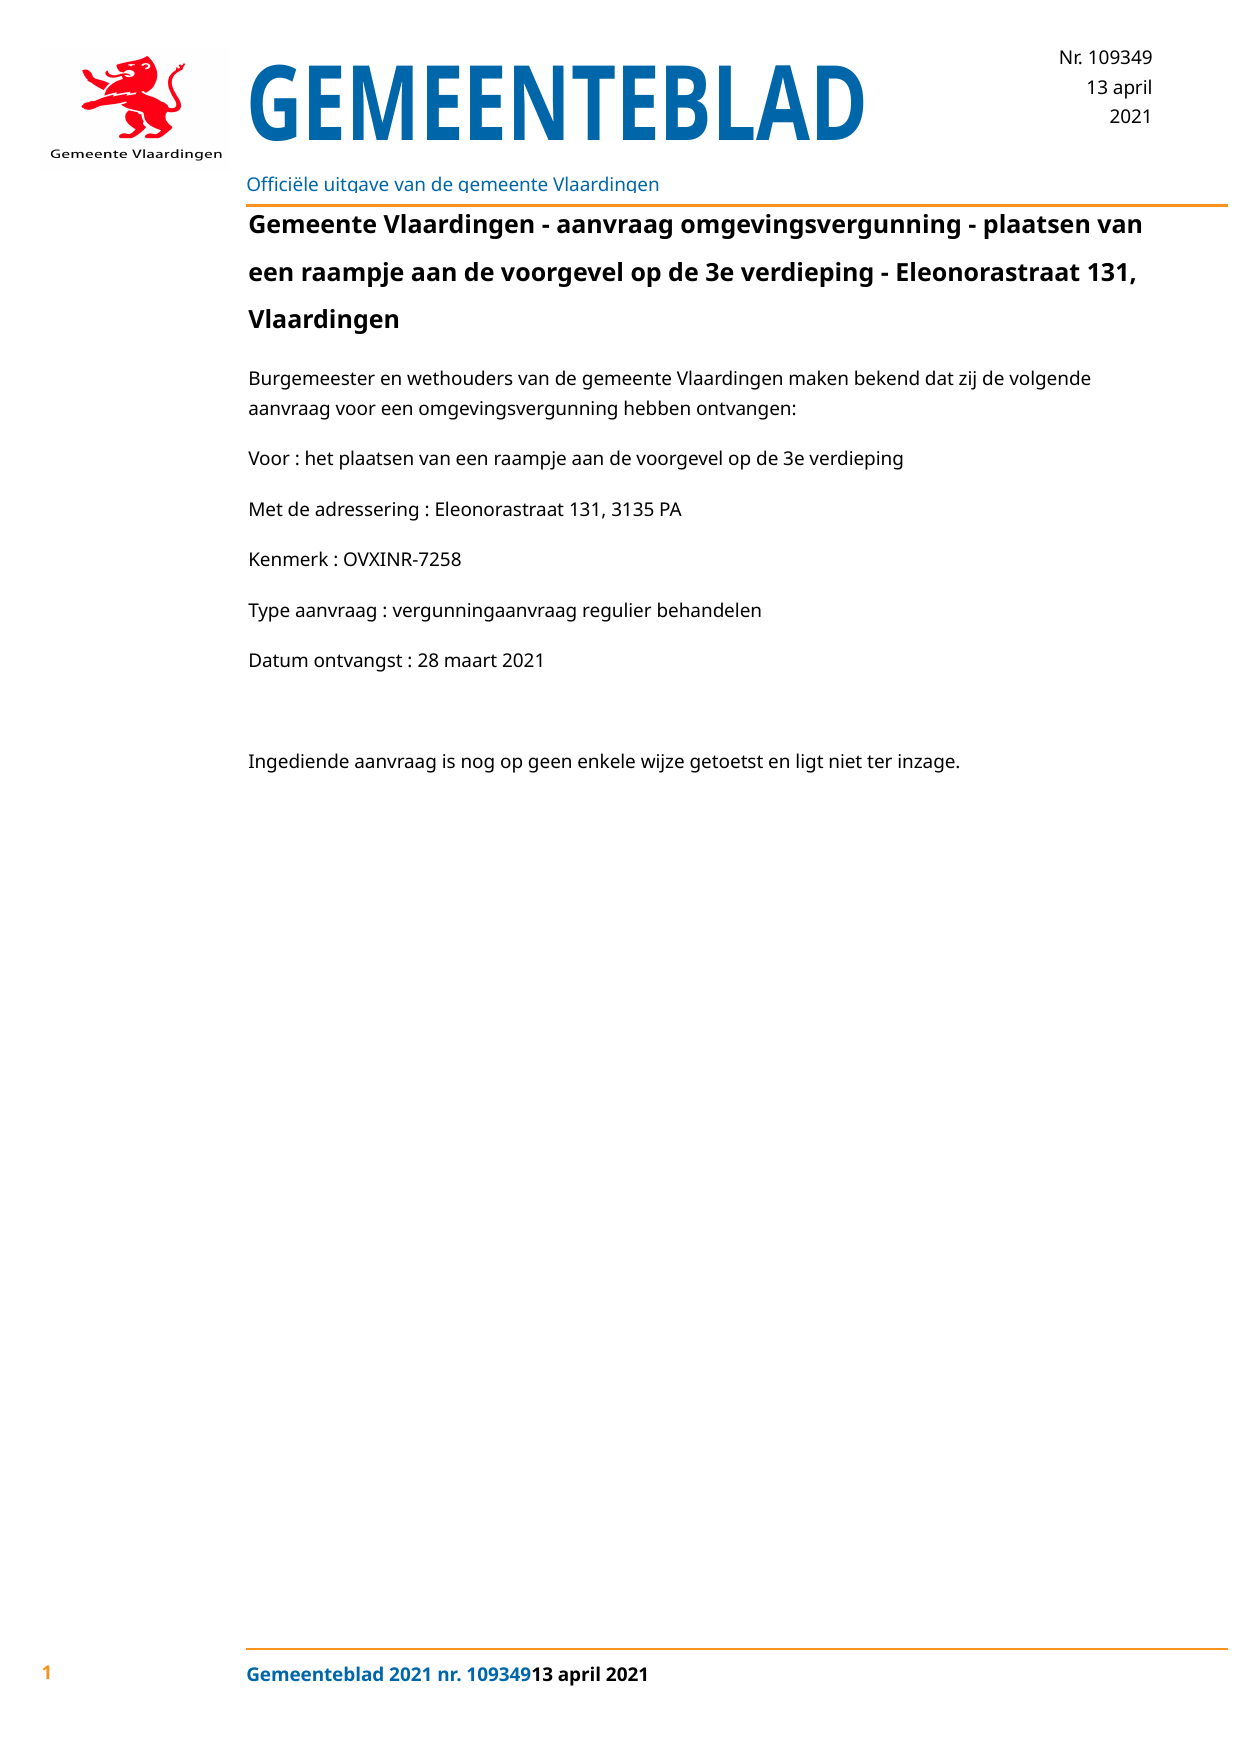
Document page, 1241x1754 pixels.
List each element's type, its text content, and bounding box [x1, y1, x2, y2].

text Kenmerk : OVXINR-7258 [248, 546, 1152, 572]
text Met de adressering : Eleonorastraat 131, 3135 PA [248, 496, 1152, 522]
text Gemeente Vlaardingen - aanvraag omgevingsvergunning - plaatsen van een raampje aan de voorgevel op de 3e verdieping - Eleonorastraat 131, Vlaardingen [248, 207, 1152, 336]
text Voor : het plaatsen van een raampje aan de voorgevel op de 3e verdieping [248, 446, 1152, 471]
picture [41, 47, 231, 172]
text Datum ontvangst : 28 maart 2021 [248, 647, 1152, 673]
text Ingediende aanvraag is nog op geen enkele wijze getoetst en ligt niet ter inzage. [248, 748, 1152, 774]
text Burgemeester en wethouders van de gemeente Vlaardingen maken bekend dat zij de volgende aanvraag voor een omgevingsvergunning hebben ontvangen: [248, 366, 1152, 421]
text Type aanvraag : vergunningaanvraag regulier behandelen [248, 597, 1152, 622]
